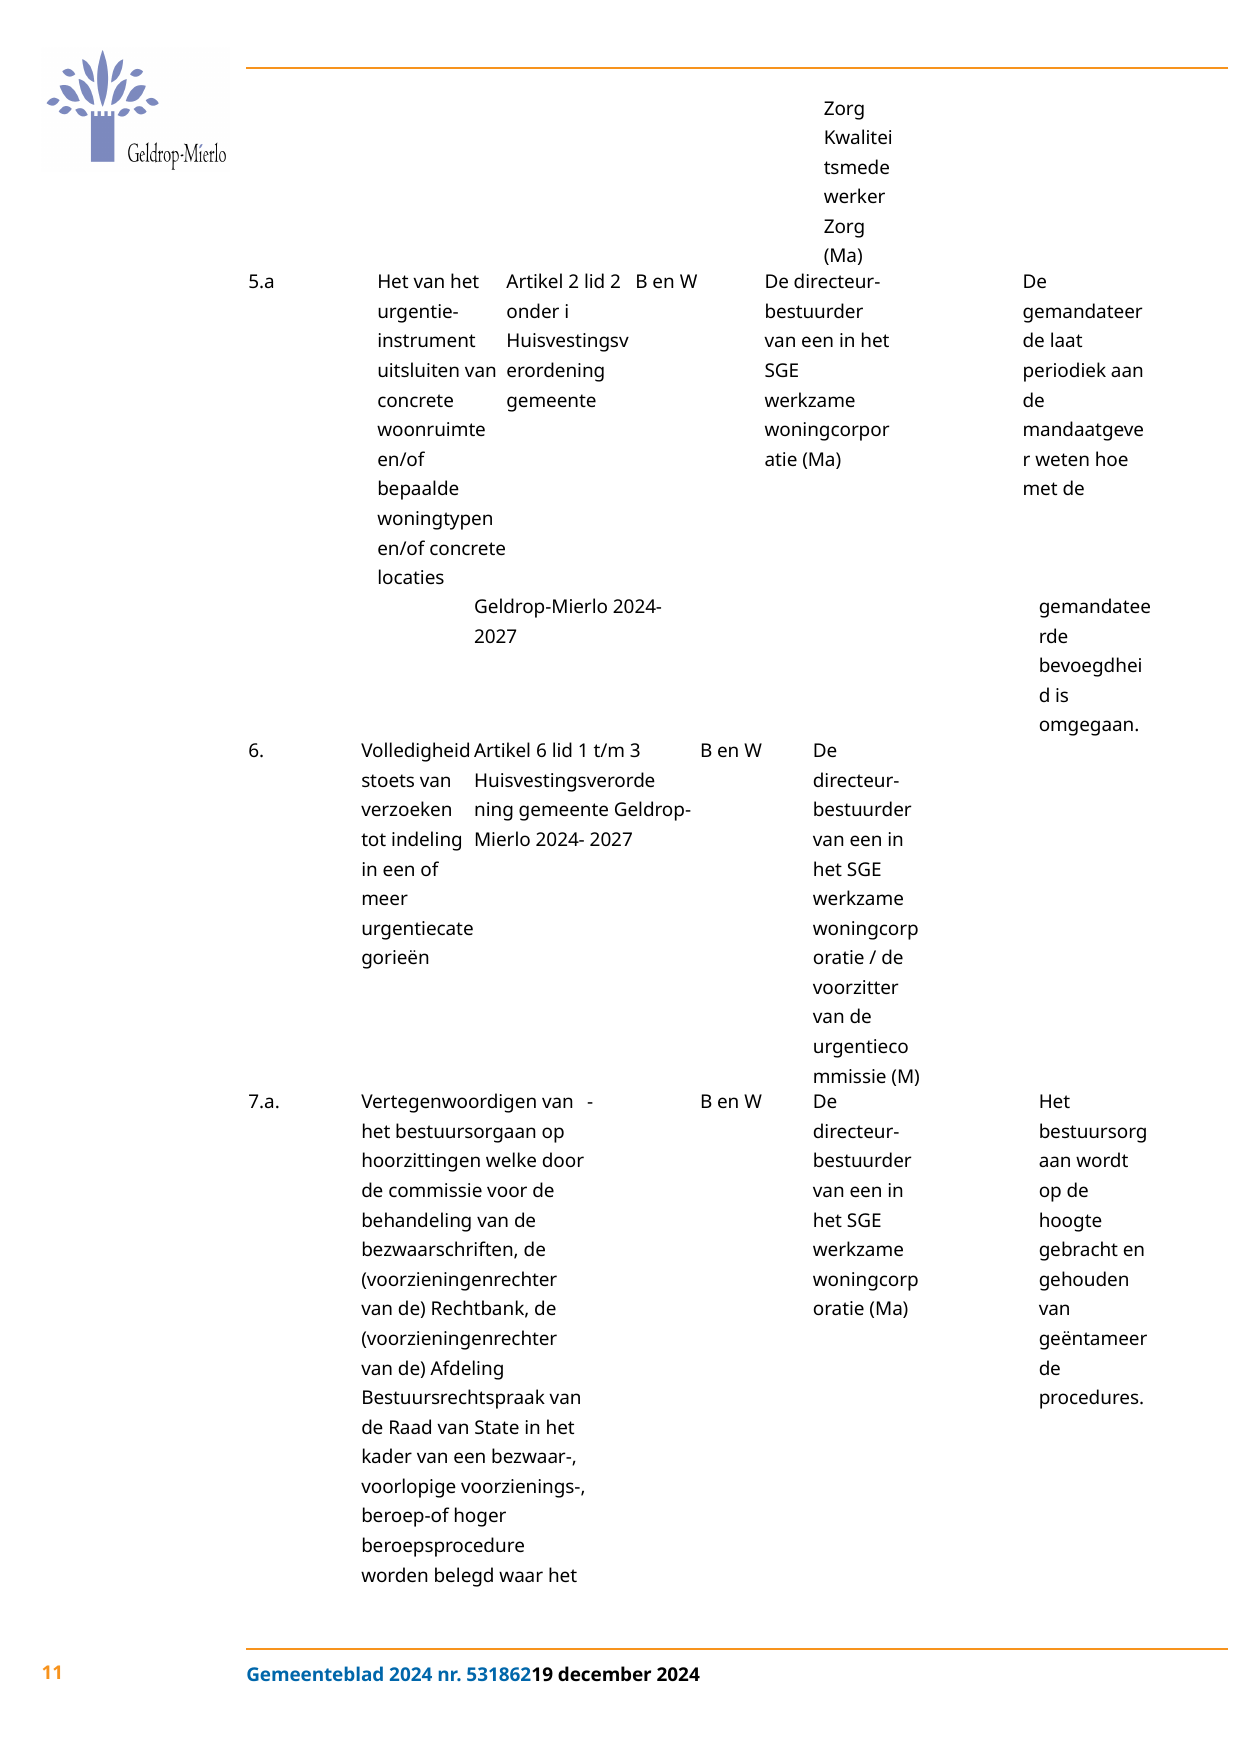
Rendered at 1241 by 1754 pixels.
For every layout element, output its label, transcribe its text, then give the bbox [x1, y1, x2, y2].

table_cell B en W [700, 1089, 813, 1588]
table_cell Artikel 2 lid 2 onder i Huisvestingsverordening gemeente [506, 269, 635, 590]
table_cell [1023, 95, 1152, 268]
table_cell De directeur-bestuurder van een in het SGE werkzame woningcorporatie / de voorzitter van de urgentiecommissie (M) [813, 738, 926, 1088]
table_header [926, 593, 1038, 737]
table_cell [926, 1089, 1038, 1588]
table_cell B en W [700, 738, 813, 1088]
table_cell [377, 95, 506, 268]
table_cell B en W [635, 269, 764, 590]
table_cell -- [506, 95, 635, 268]
table_cell Het van het urgentie-instrument uitsluiten van concrete woonruimte en/of bepaalde woningtypen en/of concrete locaties [377, 269, 506, 590]
table_header [813, 593, 926, 737]
table_cell De gemandateerde laat periodiek aan de mandaatgever weten hoe met de [1023, 269, 1152, 590]
table_cell Vertegenwoordigen van het bestuursorgaan op hoorzittingen welke door de commissie voor de behandeling van de bezwaarschriften, de (voorzieningenrechter van de) Rechtbank, de (voorzieningenrechter van de) Afdeling Bestuursrechtspraak van de Raad van State in het kader van een bezwaar-, voorlopige voorzienings-, beroep-of hoger beroepsprocedure worden belegd waar het [361, 1089, 587, 1588]
table_cell 5.a [248, 269, 377, 590]
table_cell [1039, 738, 1152, 1088]
table_cell 6. [248, 738, 361, 1088]
table_header [361, 593, 474, 737]
table_header [248, 593, 361, 737]
table_header [700, 593, 813, 737]
table_cell [894, 95, 1022, 268]
table_cell Zorg Kwaliteitsmedewerker Zorg (Ma) [764, 95, 893, 268]
table_cell [248, 1089, 361, 1588]
table_cell [926, 738, 1038, 1088]
table_cell Het bestuursorgaan wordt op de hoogte gebracht en gehouden van geëntameerde procedures. [1039, 1089, 1152, 1588]
table_cell Artikel 6 lid 1 t/m 3 Huisvestingsverorde ning gemeente Geldrop-Mierlo 2024- 2027 [474, 738, 700, 1088]
table_cell - [587, 1089, 700, 1588]
table_cell [248, 95, 377, 268]
picture [41, 47, 231, 172]
table_cell [894, 269, 1022, 590]
table_cell De directeur-bestuurder van een in het SGE werkzame woningcorporatie (Ma) [813, 1089, 926, 1588]
table_cell Volledigheidstoets van verzoeken tot indeling in een of meer urgentiecategorieën [361, 738, 474, 1088]
table_cell [635, 95, 764, 268]
table_header gemandateerde bevoegdheid is omgegaan. [1039, 593, 1152, 737]
table_cell De directeur-bestuurder van een in het SGE werkzame woningcorporatie (Ma) [764, 269, 893, 590]
table_header Geldrop-Mierlo 2024- 2027 [474, 593, 700, 737]
